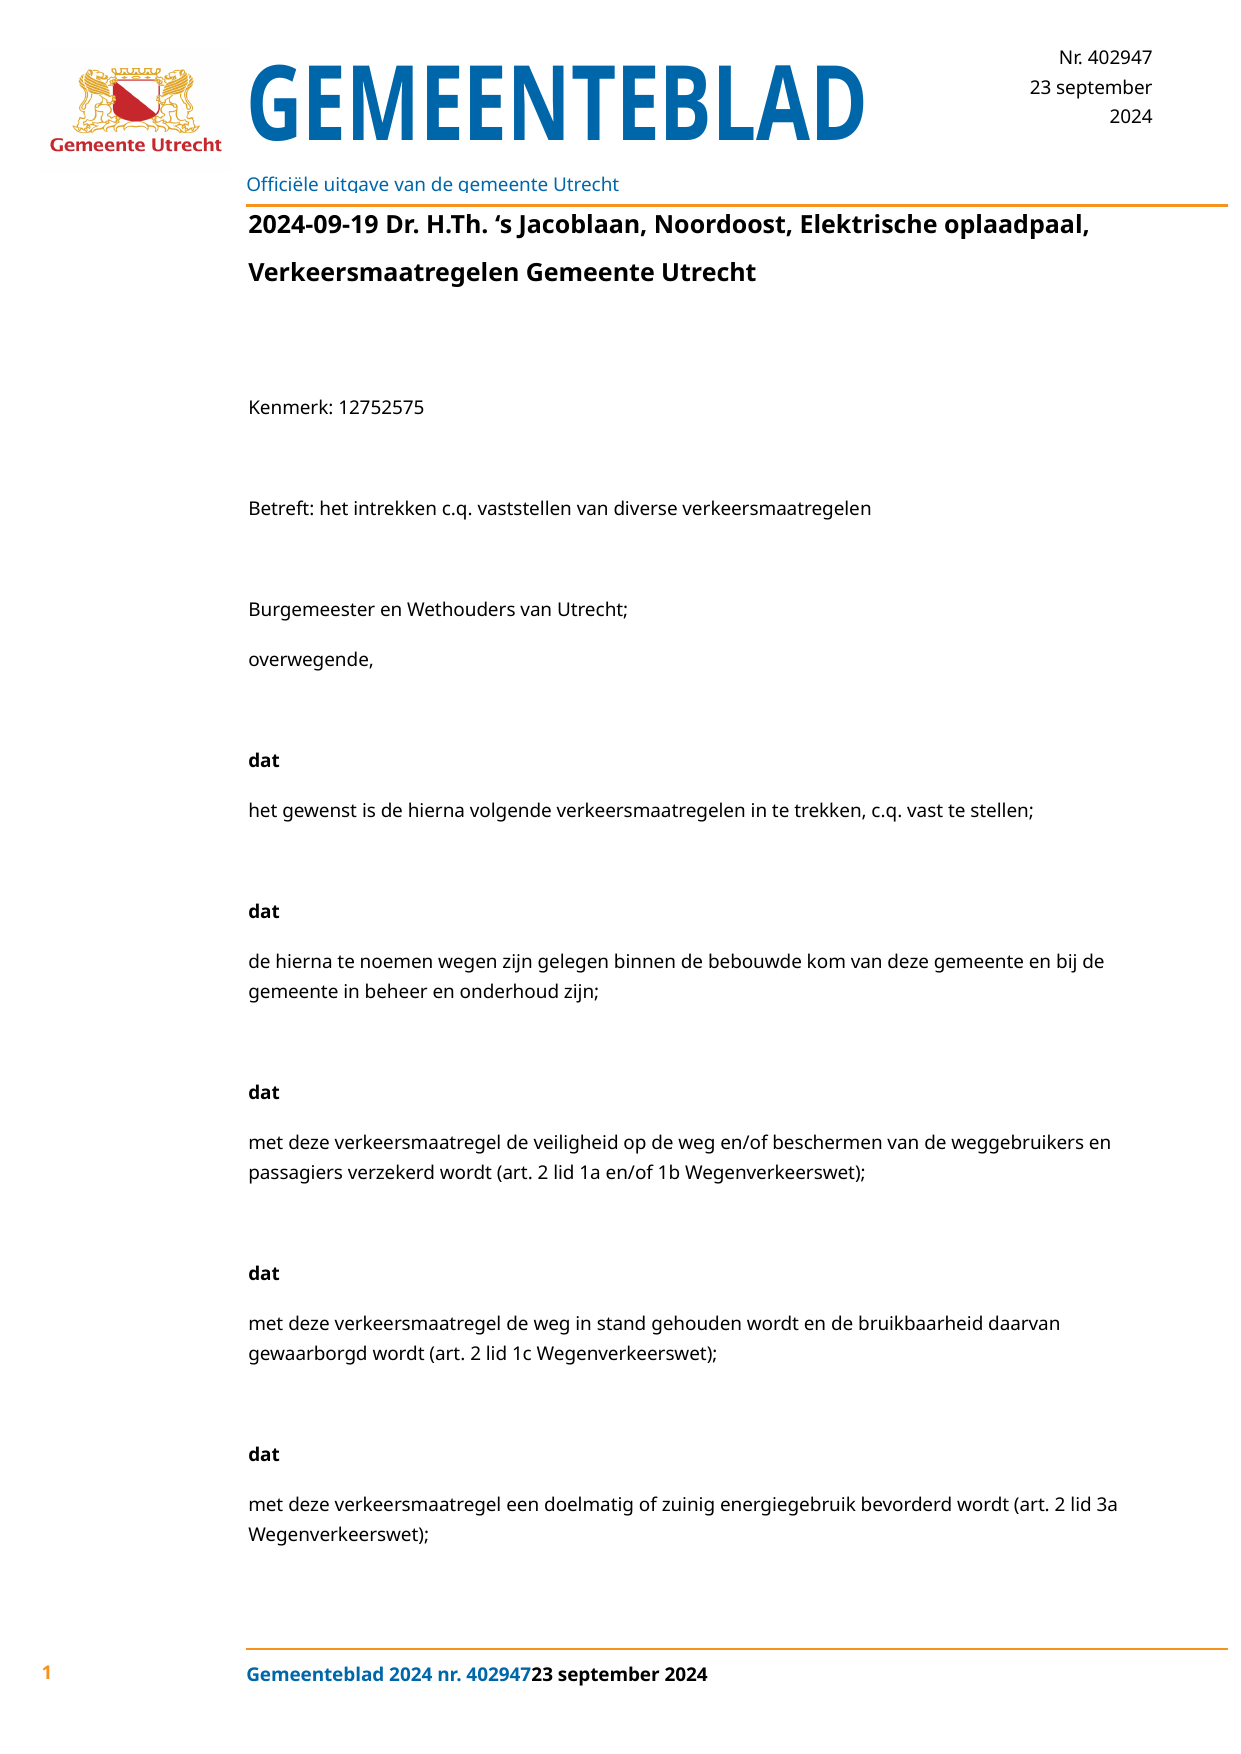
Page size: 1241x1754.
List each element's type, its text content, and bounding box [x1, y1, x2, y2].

picture [41, 47, 231, 172]
text overwegende, [248, 646, 1152, 672]
text met deze verkeersmaatregel een doelmatig of zuinig energiegebruik bevorderd wordt (art. 2 lid 3a Wegenverkeerswet); [248, 1491, 1152, 1546]
text dat [248, 1441, 1152, 1466]
text Betreft: het intrekken c.q. vaststellen van diverse verkeersmaatregelen [248, 495, 1152, 521]
text dat [248, 1260, 1152, 1286]
text dat [248, 1079, 1152, 1105]
text met deze verkeersmaatregel de weg in stand gehouden wordt en de bruikbaarheid daarvan gewaarborgd wordt (art. 2 lid 1c Wegenverkeerswet); [248, 1310, 1152, 1366]
text de hierna te noemen wegen zijn gelegen binnen de bebouwde kom van deze gemeente en bij de gemeente in beheer en onderhoud zijn; [248, 949, 1152, 1004]
text het gewenst is de hierna volgende verkeersmaatregelen in te trekken, c.q. vast te stellen; [248, 797, 1152, 823]
text dat [248, 898, 1152, 924]
text 2024-09-19 Dr. H.Th. ‘s Jacoblaan, Noordoost, Elektrische oplaadpaal, Verkeersmaatregelen Gemeente Utrecht [248, 207, 1152, 288]
text Burgemeester en Wethouders van Utrecht; [248, 596, 1152, 621]
text met deze verkeersmaatregel de veiligheid op de weg en/of beschermen van de weggebruikers en passagiers verzekerd wordt (art. 2 lid 1a en/of 1b Wegenverkeerswet); [248, 1129, 1152, 1185]
text dat [248, 747, 1152, 773]
text Kenmerk: 12752575 [248, 394, 1152, 420]
